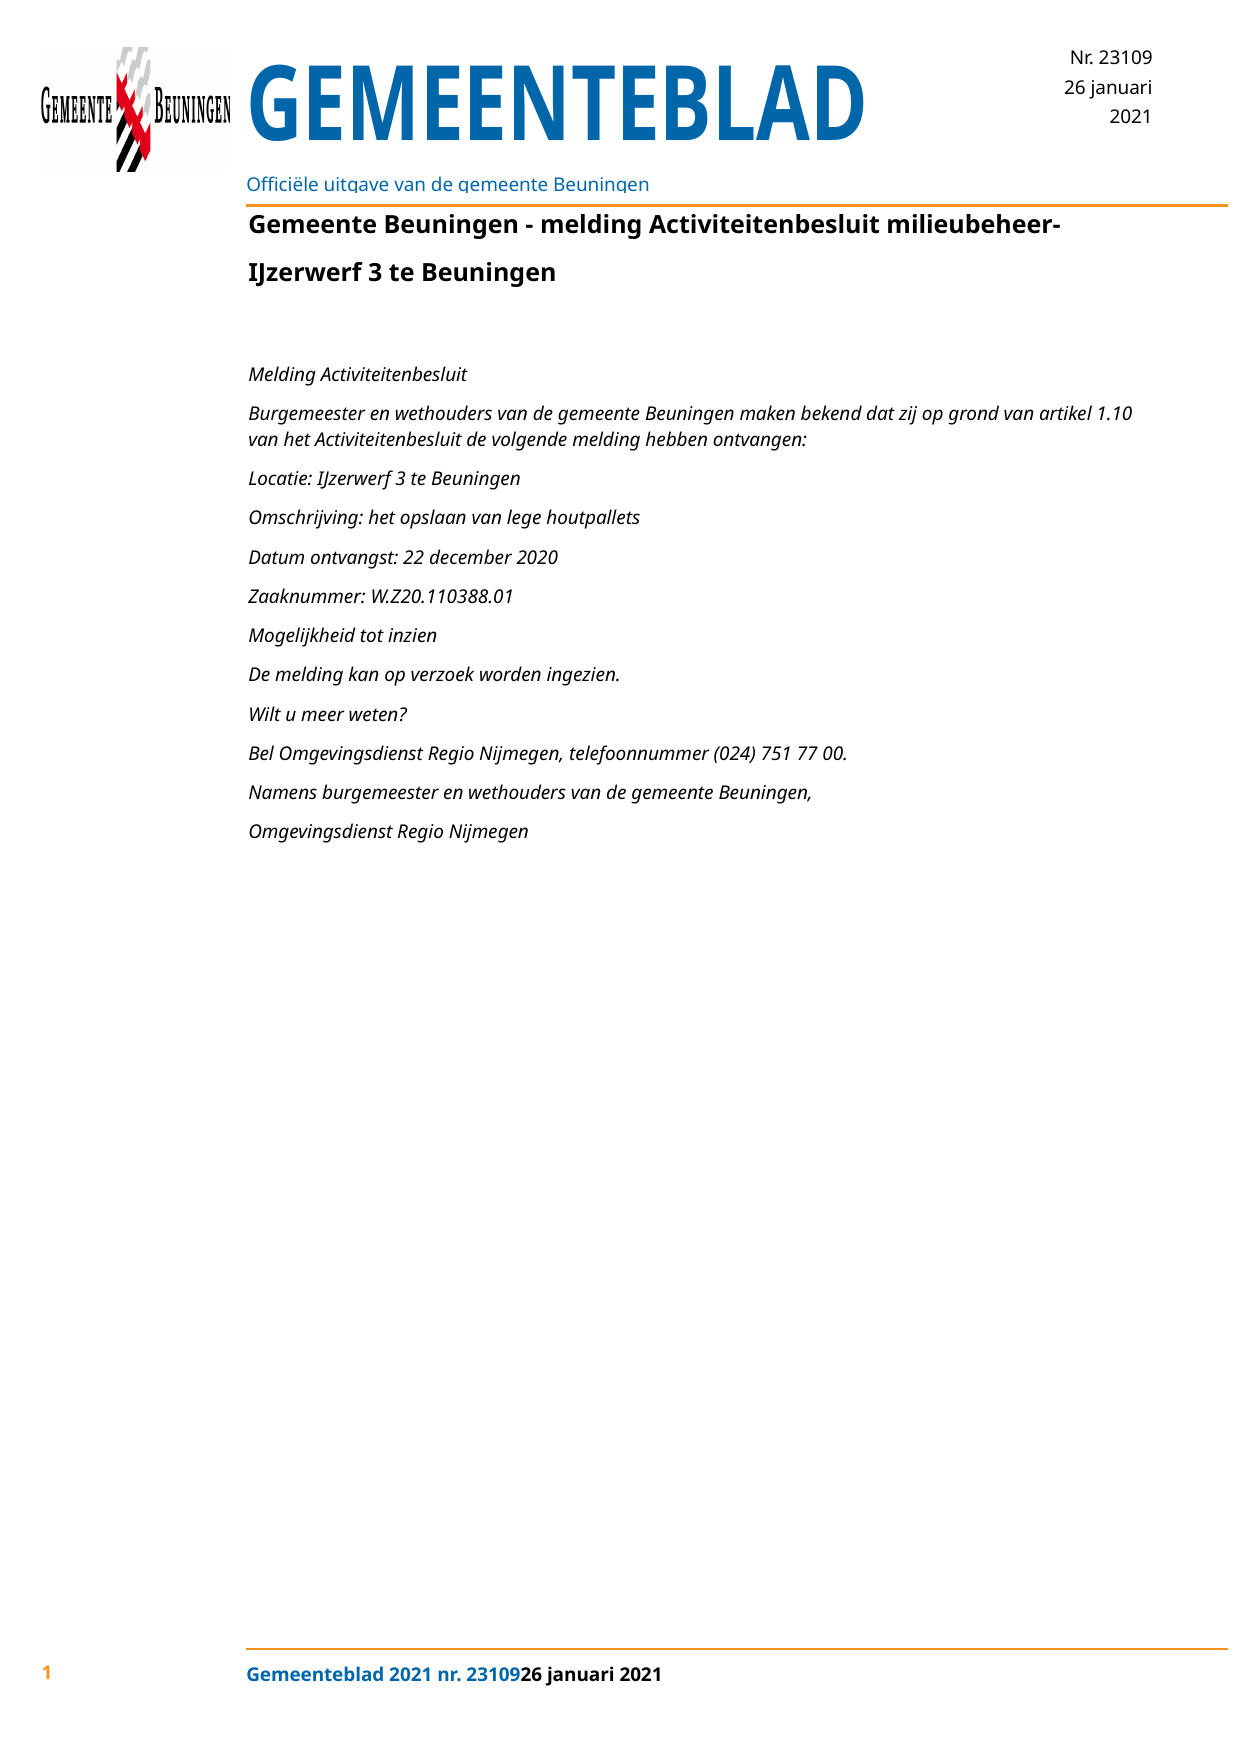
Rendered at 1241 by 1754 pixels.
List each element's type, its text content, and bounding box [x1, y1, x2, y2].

text Omgevingsdienst Regio Nijmegen [248, 819, 1152, 844]
text Burgemeester en wethouders van de gemeente Beuningen maken bekend dat zij op grond van artikel 1.10 van het Activiteitenbesluit de volgende melding hebben ontvangen: [248, 400, 1152, 452]
picture [41, 47, 231, 172]
text Locatie: IJzerwerf 3 te Beuningen [248, 465, 1152, 491]
text De melding kan op verzoek worden ingezien. [248, 662, 1152, 687]
text Omschrijving: het opslaan van lege houtpallets [248, 504, 1152, 530]
text Datum ontvangst: 22 december 2020 [248, 544, 1152, 569]
text Gemeente Beuningen - melding Activiteitenbesluit milieubeheer- IJzerwerf 3 te Beuningen [248, 207, 1152, 288]
text Melding Activiteitenbesluit [248, 361, 1152, 387]
text Wilt u meer weten? [248, 701, 1152, 727]
text Bel Omgevingsdienst Regio Nijmegen, telefoonnummer (024) 751 77 00. [248, 740, 1152, 766]
text Zaaknummer: W.Z20.110388.01 [248, 583, 1152, 609]
text Namens burgemeester en wethouders van de gemeente Beuningen, [248, 779, 1152, 805]
text Mogelijkheid tot inzien [248, 622, 1152, 648]
